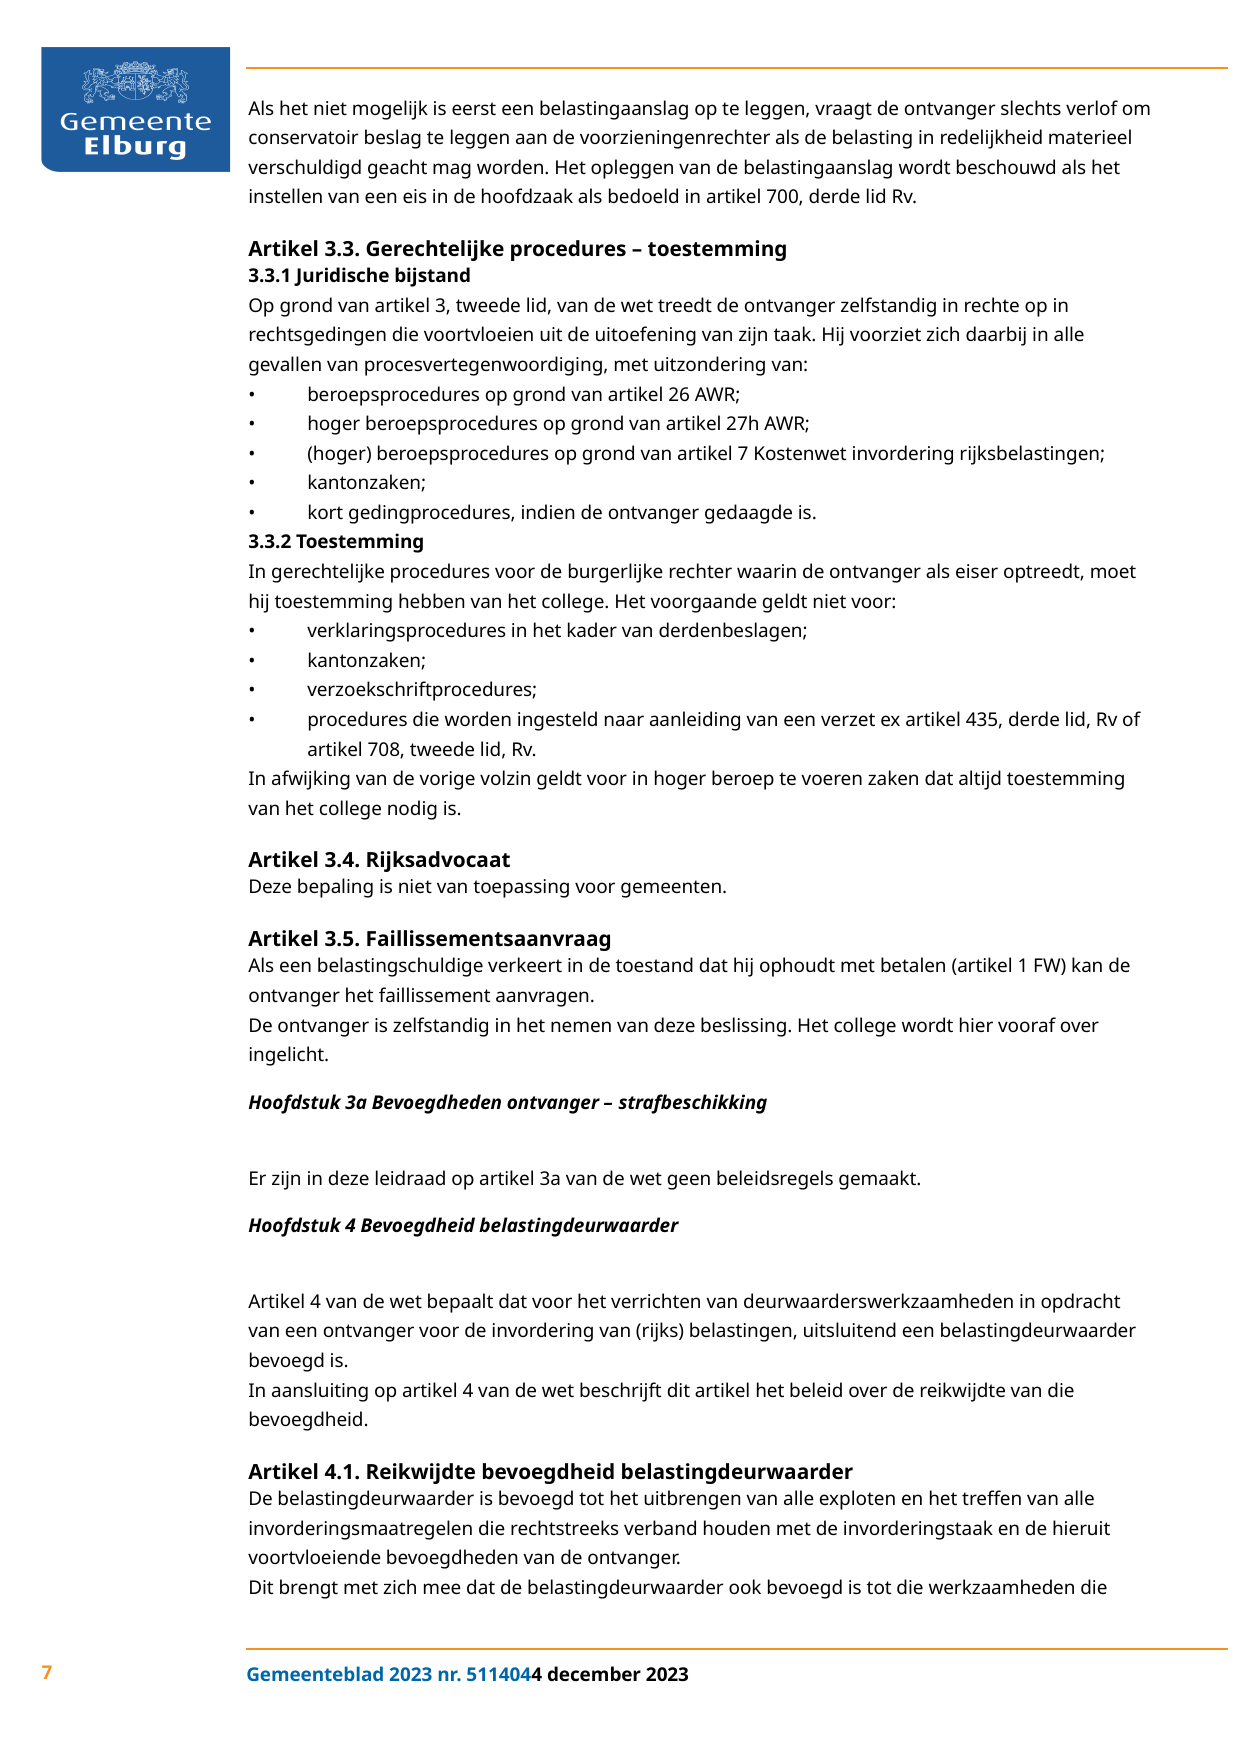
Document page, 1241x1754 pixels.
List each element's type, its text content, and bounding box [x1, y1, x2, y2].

text De ontvanger is zelfstandig in het nemen van deze beslissing. Het college wordt hier vooraf over ingelicht. [248, 1012, 1152, 1067]
text Op grond van artikel 3, tweede lid, van de wet treedt de ontvanger zelfstandig in rechte op in rechtsgedingen die voortvloeien uit de uitoefening van zijn taak. Hij voorziet zich daarbij in alle gevallen van procesvertegenwoordiging, met uitzondering van: [248, 292, 1152, 377]
list procedures die worden ingesteld naar aanleiding van een verzet ex artikel 435, derde lid, Rv of artikel 708, tweede lid, Rv. [248, 706, 1152, 761]
text 3.3.1 Juridische bijstand [248, 262, 1152, 288]
list hoger beroepsprocedures op grond van artikel 27h AWR; [248, 410, 1152, 436]
list kort gedingprocedures, indien de ontvanger gedaagde is. [248, 499, 1152, 525]
list kantonzaken; [248, 647, 1152, 673]
text Er zijn in deze leidraad op artikel 3a van de wet geen beleidsregels gemaakt. [248, 1165, 1152, 1190]
text In afwijking van de vorige volzin geldt voor in hoger beroep te voeren zaken dat altijd toestemming van het college nodig is. [248, 765, 1152, 821]
text De belastingdeurwaarder is bevoegd tot het uitbrengen van alle exploten en het treffen van alle invorderingsmaatregelen die rechtstreeks verband houden met de invorderingstaak en de hieruit voortvloeiende bevoegdheden van de ontvanger. [248, 1485, 1152, 1570]
text Dit brengt met zich mee dat de belastingdeurwaarder ook bevoegd is tot die werkzaamheden die [248, 1574, 1152, 1600]
text Hoofdstuk 3a Bevoegdheden ontvanger – strafbeschikking [248, 1087, 1152, 1115]
picture [41, 47, 231, 172]
list verzoekschriftprocedures; [248, 677, 1152, 702]
text Deze bepaling is niet van toepassing voor gemeenten. [248, 874, 1152, 899]
text Artikel 3.3. Gerechtelijke procedures – toestemming [248, 234, 1152, 262]
text Artikel 4 van de wet bepaalt dat voor het verrichten van deurwaarderswerkzaamheden in opdracht van een ontvanger voor de invordering van (rijks) belastingen, uitsluitend een belastingdeurwaarder bevoegd is. [248, 1288, 1152, 1373]
text In aansluiting op artikel 4 van de wet beschrijft dit artikel het beleid over de reikwijdte van die bevoegdheid. [248, 1377, 1152, 1432]
text 3.3.2 Toestemming [248, 529, 1152, 554]
text Artikel 4.1. Reikwijdte bevoegdheid belastingdeurwaarder [248, 1457, 1152, 1485]
text Als het niet mogelijk is eerst een belastingaanslag op te leggen, vraagt de ontvanger slechts verlof om conservatoir beslag te leggen aan de voorzieningenrechter als de belasting in redelijkheid materieel verschuldigd geacht mag worden. Het opleggen van de belastingaanslag wordt beschouwd als het instellen van een eis in de hoofdzaak als bedoeld in artikel 700, derde lid Rv. [248, 95, 1152, 209]
text Artikel 3.4. Rijksadvocaat [248, 845, 1152, 874]
text Als een belastingschuldige verkeert in de toestand dat hij ophoudt met betalen (artikel 1 FW) kan de ontvanger het faillissement aanvragen. [248, 953, 1152, 1008]
list beroepsprocedures op grond van artikel 26 AWR; [248, 381, 1152, 406]
list kantonzaken; [248, 469, 1152, 495]
text In gerechtelijke procedures voor de burgerlijke rechter waarin de ontvanger als eiser optreedt, moet hij toestemming hebben van het college. Het voorgaande geldt niet voor: [248, 558, 1152, 613]
text Artikel 3.5. Faillissementsaanvraag [248, 924, 1152, 953]
text Hoofdstuk 4 Bevoegdheid belastingdeurwaarder [248, 1210, 1152, 1239]
list (hoger) beroepsprocedures op grond van artikel 7 Kostenwet invordering rijksbelastingen; [248, 440, 1152, 466]
list verklaringsprocedures in het kader van derdenbeslagen; [248, 617, 1152, 643]
